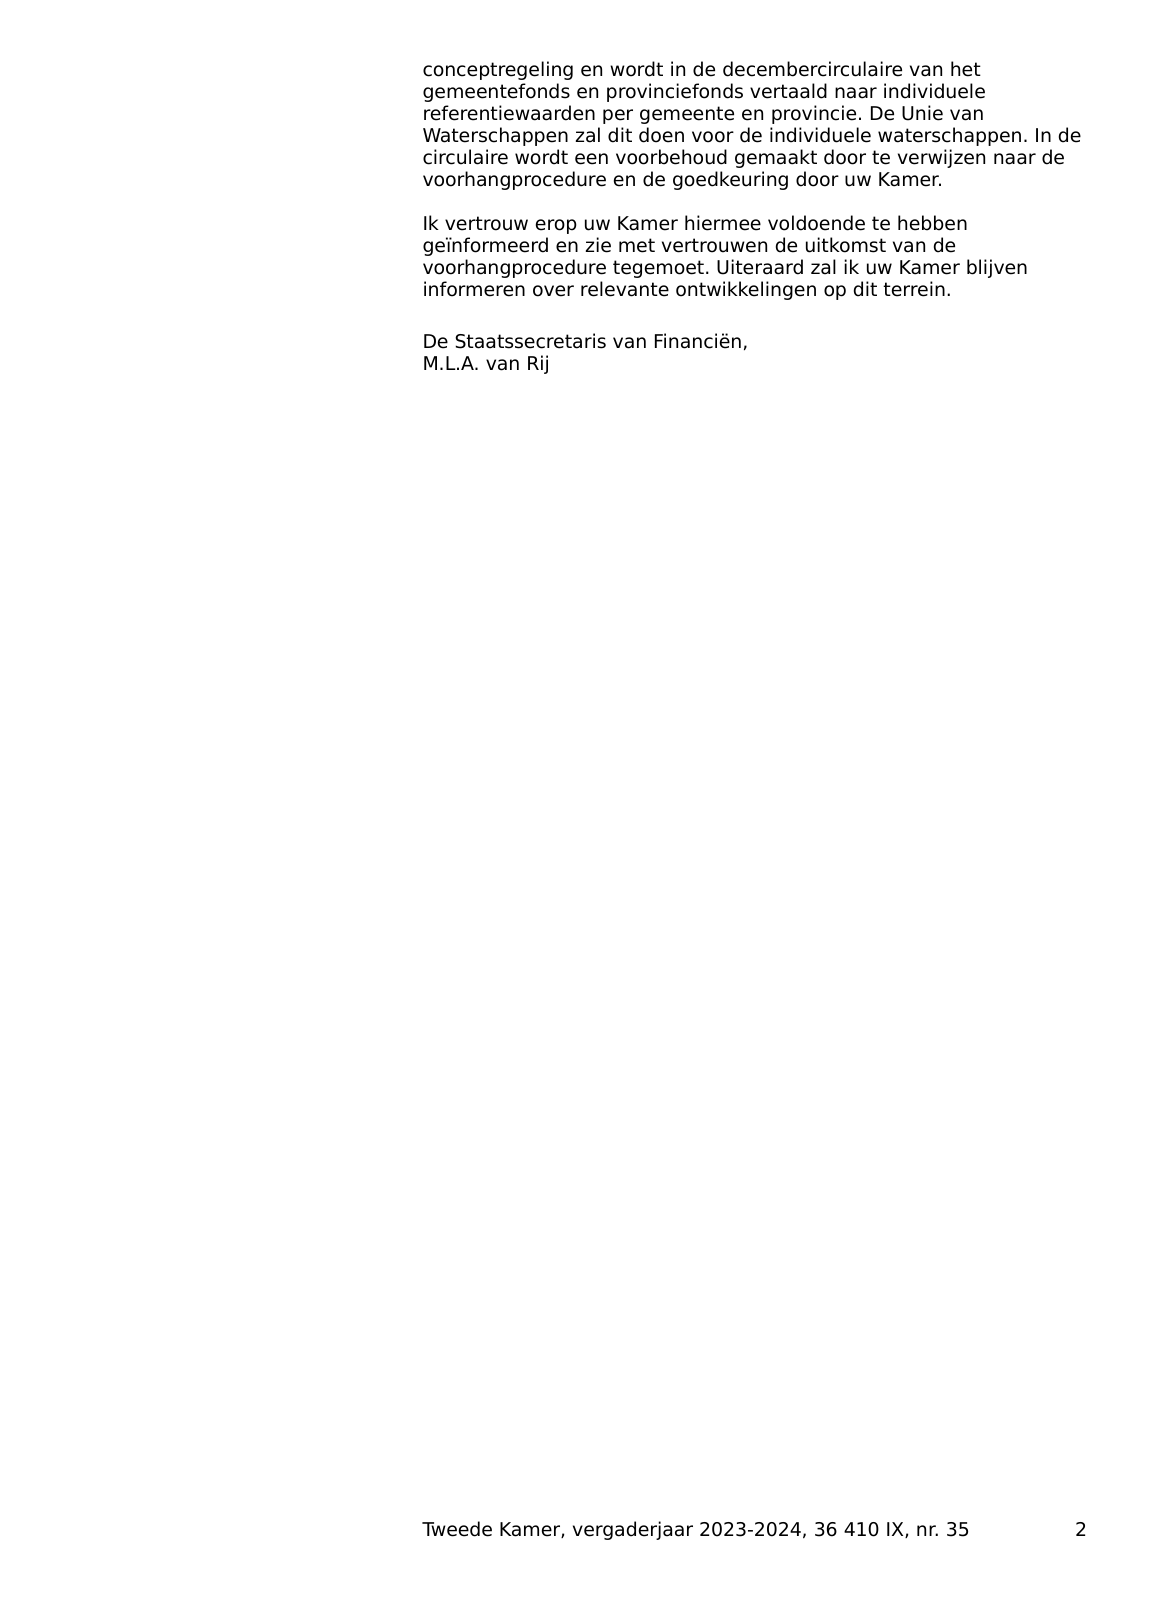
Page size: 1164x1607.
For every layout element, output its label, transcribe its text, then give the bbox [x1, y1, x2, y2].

text conceptregeling en wordt in de decembercirculaire van het gemeentefonds en provinciefonds vertaald naar individuele referentiewaarden per gemeente en provincie. De Unie van Waterschappen zal dit doen voor de individuele waterschappen. In de circulaire wordt een voorbehoud gemaakt door te verwijzen naar de voorhangprocedure en de goedkeuring door uw Kamer. [422, 59, 1087, 191]
text Ik vertrouw erop uw Kamer hiermee voldoende te hebben geïnformeerd en zie met vertrouwen de uitkomst van de voorhangprocedure tegemoet. Uiteraard zal ik uw Kamer blijven informeren over relevante ontwikkelingen op dit terrein. [422, 213, 1087, 301]
text De Staatssecretaris van Financiën, M.L.A. van Rij [422, 331, 1087, 375]
